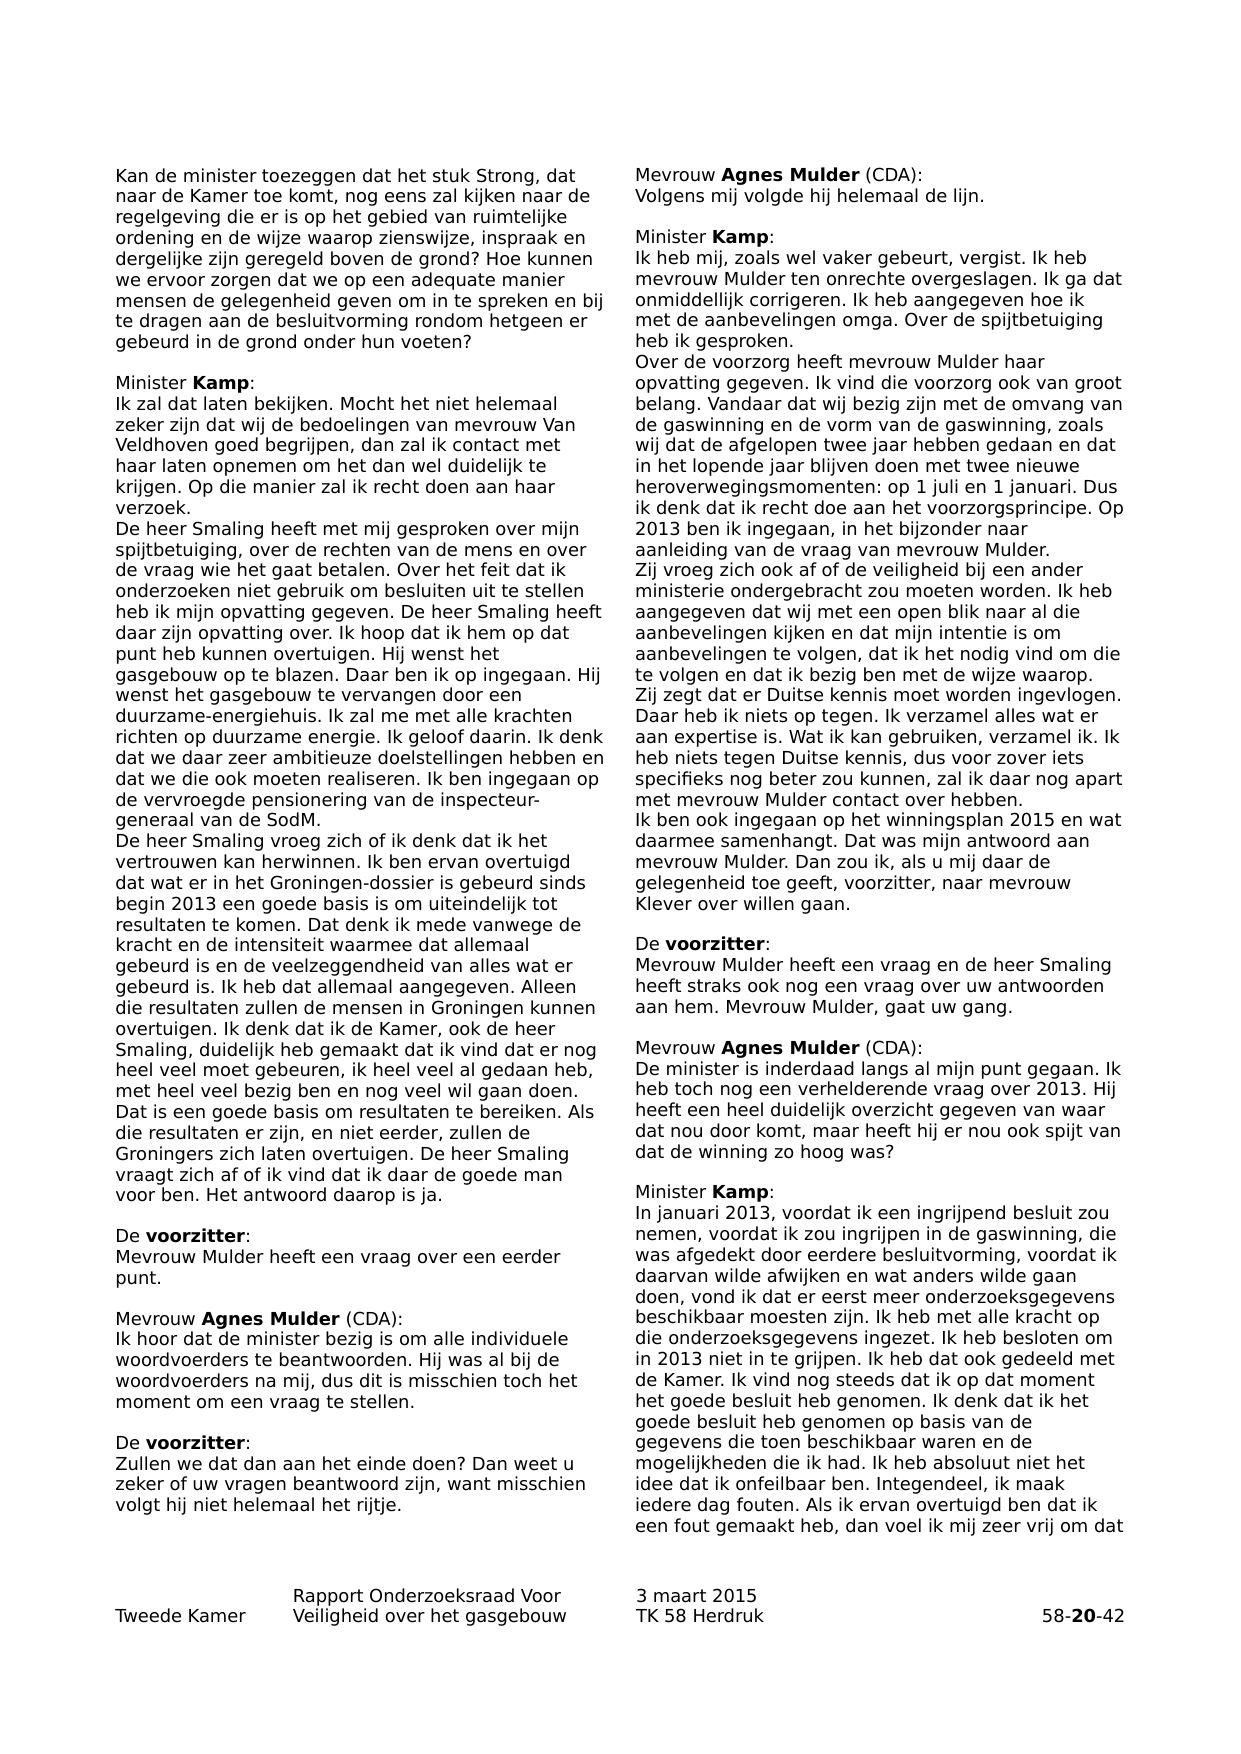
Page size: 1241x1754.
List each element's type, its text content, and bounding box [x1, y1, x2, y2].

text De heer Smaling vroeg zich of ik denk dat ik het vertrouwen kan herwinnen. Ik ben ervan overtuigd dat wat er in het Groningen-dossier is gebeurd sinds begin 2013 een goede basis is om uiteindelijk tot resultaten te komen. Dat denk ik mede vanwege de kracht en de intensiteit waarmee dat allemaal gebeurd is en de veelzeggendheid van alles wat er gebeurd is. Ik heb dat allemaal aangegeven. Alleen die resultaten zullen de mensen in Groningen kunnen overtuigen. Ik denk dat ik de Kamer, ook de heer Smaling, duidelijk heb gemaakt dat ik vind dat er nog heel veel moet gebeuren, ik heel veel al gedaan heb, met heel veel bezig ben en nog veel wil gaan doen. Dat is een goede basis om resultaten te bereiken. Als die resultaten er zijn, en niet eerder, zullen de Groningers zich laten overtuigen. De heer Smaling vraagt zich af of ik vind dat ik daar de goede man voor ben. Het antwoord daarop is ja. [115, 831, 605, 1206]
text De minister is inderdaad langs al mijn punt gegaan. Ik heb toch nog een verhelderende vraag over 2013. Hij heeft een heel duidelijk overzicht gegeven van waar dat nou door komt, maar heeft hij er nou ook spijt van dat de winning zo hoog was? [635, 1058, 1125, 1162]
text Mevrouw Agnes Mulder (CDA): [635, 165, 1125, 186]
text Mevrouw Mulder heeft een vraag over een eerder punt. [115, 1247, 605, 1288]
text Over de voorzorg heeft mevrouw Mulder haar opvatting gegeven. Ik vind die voorzorg ook van groot belang. Vandaar dat wij bezig zijn met de omvang van de gaswinning en de vorm van de gaswinning, zoals wij dat de afgelopen twee jaar hebben gedaan en dat in het lopende jaar blijven doen met twee nieuwe heroverwegingsmomenten: op 1 juli en 1 januari. Dus ik denk dat ik recht doe aan het voorzorgsprincipe. Op 2013 ben ik ingegaan, in het bijzonder naar aanleiding van de vraag van mevrouw Mulder. [635, 352, 1125, 560]
text Kan de minister toezeggen dat het stuk Strong, dat naar de Kamer toe komt, nog eens zal kijken naar de regelgeving die er is op het gebied van ruimtelijke ordening en de wijze waarop zienswijze, inspraak en dergelijke zijn geregeld boven de grond? Hoe kunnen we ervoor zorgen dat we op een adequate manier mensen de gelegenheid geven om in te spreken en bij te dragen aan de besluitvorming rondom hetgeen er gebeurd in de grond onder hun voeten? [115, 165, 605, 353]
text De voorzitter: [115, 1432, 605, 1453]
text De voorzitter: [115, 1226, 605, 1247]
text Ik ben ook ingegaan op het winningsplan 2015 en wat daarmee samenhangt. Dat was mijn antwoord aan mevrouw Mulder. Dan zou ik, als u mij daar de gelegenheid toe geeft, voorzitter, naar mevrouw Klever over willen gaan. [635, 810, 1125, 914]
text Mevrouw Agnes Mulder (CDA): [115, 1308, 605, 1329]
text Minister Kamp: [115, 373, 605, 393]
text Zij zegt dat er Duitse kennis moet worden ingevlogen. Daar heb ik niets op tegen. Ik verzamel alles wat er aan expertise is. Wat ik kan gebruiken, verzamel ik. Ik heb niets tegen Duitse kennis, dus voor zover iets specifieks nog beter zou kunnen, zal ik daar nog apart met mevrouw Mulder contact over hebben. [635, 685, 1125, 810]
text Minister Kamp: [635, 1182, 1125, 1203]
text De voorzitter: [635, 934, 1125, 955]
text Zullen we dat dan aan het einde doen? Dan weet u zeker of uw vragen beantwoord zijn, want misschien volgt hij niet helemaal het rijtje. [115, 1453, 605, 1516]
text Zij vroeg zich ook af of de veiligheid bij een ander ministerie ondergebracht zou moeten worden. Ik heb aangegeven dat wij met een open blik naar al die aanbevelingen kijken en dat mijn intentie is om aanbevelingen te volgen, dat ik het nodig vind om die te volgen en dat ik bezig ben met de wijze waarop. [635, 560, 1125, 685]
text Mevrouw Agnes Mulder (CDA): [635, 1037, 1125, 1058]
text De heer Smaling heeft met mij gesproken over mijn spijtbetuiging, over de rechten van de mens en over de vraag wie het gaat betalen. Over het feit dat ik onderzoeken niet gebruik om besluiten uit te stellen heb ik mijn opvatting gegeven. De heer Smaling heeft daar zijn opvatting over. Ik hoop dat ik hem op dat punt heb kunnen overtuigen. Hij wenst het gasgebouw op te blazen. Daar ben ik op ingegaan. Hij wenst het gasgebouw te vervangen door een duurzame-energiehuis. Ik zal me met alle krachten richten op duurzame energie. Ik geloof daarin. Ik denk dat we daar zeer ambitieuze doelstellingen hebben en dat we die ook moeten realiseren. Ik ben ingegaan op de vervroegde pensionering van de inspecteur-generaal van de SodM. [115, 518, 605, 831]
text Volgens mij volgde hij helemaal de lijn. [635, 186, 1125, 207]
text Ik heb mij, zoals wel vaker gebeurt, vergist. Ik heb mevrouw Mulder ten onrechte overgeslagen. Ik ga dat onmiddellijk corrigeren. Ik heb aangegeven hoe ik met de aanbevelingen omga. Over de spijtbetuiging heb ik gesproken. [635, 248, 1125, 352]
text In januari 2013, voordat ik een ingrijpend besluit zou nemen, voordat ik zou ingrijpen in de gaswinning, die was afgedekt door eerdere besluitvorming, voordat ik daarvan wilde afwijken en wat anders wilde gaan doen, vond ik dat er eerst meer onderzoeksgegevens beschikbaar moesten zijn. Ik heb met alle kracht op die onderzoeksgegevens ingezet. Ik heb besloten om in 2013 niet in te grijpen. Ik heb dat ook gedeeld met de Kamer. Ik vind nog steeds dat ik op dat moment het goede besluit heb genomen. Ik denk dat ik het goede besluit heb genomen op basis van de gegevens die toen beschikbaar waren en de mogelijkheden die ik had. Ik heb absoluut niet het idee dat ik onfeilbaar ben. Integendeel, ik maak iedere dag fouten. Als ik ervan overtuigd ben dat ik een fout gemaakt heb, dan voel ik mij zeer vrij om dat [635, 1203, 1125, 1536]
text Mevrouw Mulder heeft een vraag en de heer Smaling heeft straks ook nog een vraag over uw antwoorden aan hem. Mevrouw Mulder, gaat uw gang. [635, 955, 1125, 1017]
text Minister Kamp: [635, 227, 1125, 248]
text Ik hoor dat de minister bezig is om alle individuele woordvoerders te beantwoorden. Hij was al bij de woordvoerders na mij, dus dit is misschien toch het moment om een vraag te stellen. [115, 1329, 605, 1412]
text Ik zal dat laten bekijken. Mocht het niet helemaal zeker zijn dat wij de bedoelingen van mevrouw Van Veldhoven goed begrijpen, dan zal ik contact met haar laten opnemen om het dan wel duidelijk te krijgen. Op die manier zal ik recht doen aan haar verzoek. [115, 393, 605, 518]
